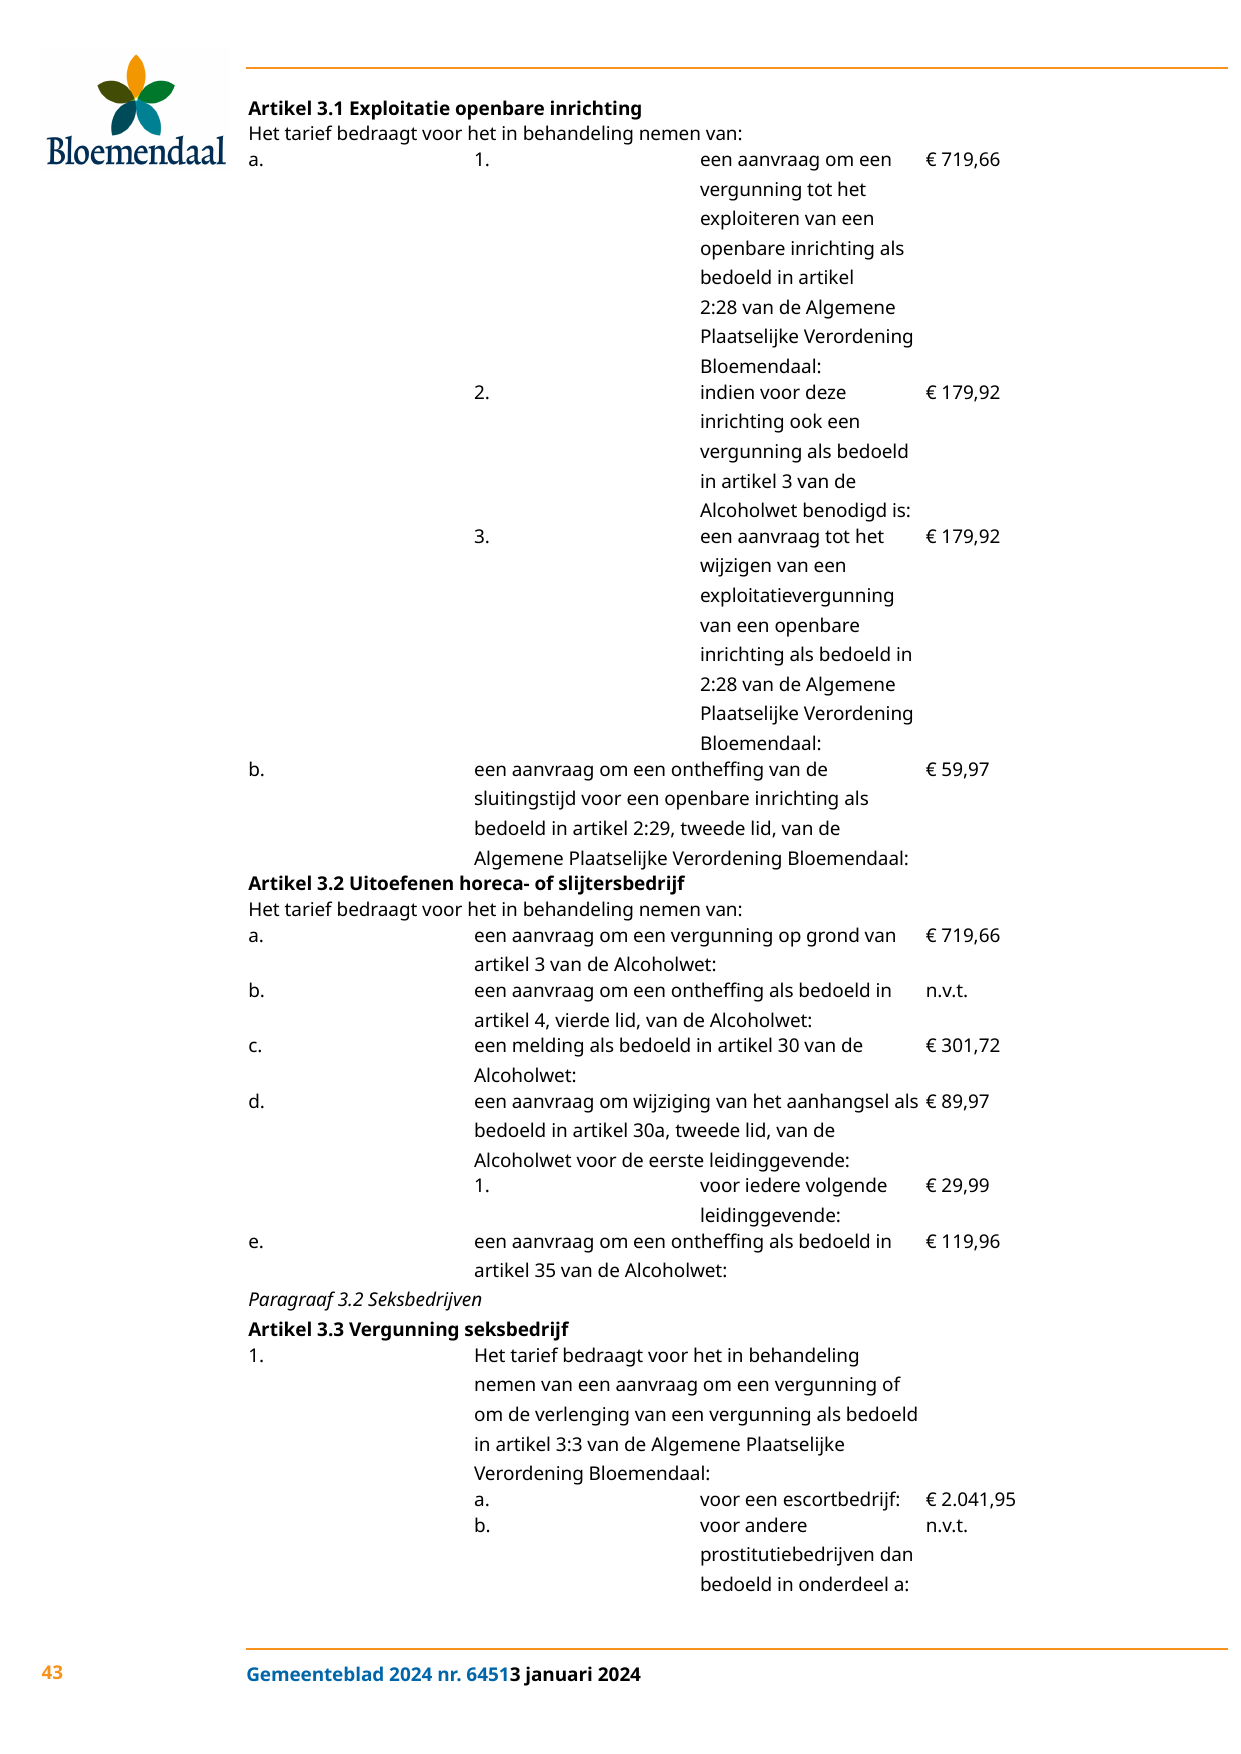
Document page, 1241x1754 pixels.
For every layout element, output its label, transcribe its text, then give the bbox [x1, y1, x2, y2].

table_cell b. [248, 756, 474, 870]
table_cell [248, 523, 474, 756]
table_cell 1. [474, 146, 700, 379]
table_cell d. [248, 1088, 474, 1173]
table_cell [926, 896, 1152, 922]
table_cell een melding als bedoeld in artikel 30 van de Alcoholwet: [474, 1033, 926, 1088]
table_cell € 29,99 [926, 1173, 1152, 1228]
table_cell € 2.041,95 [926, 1486, 1152, 1512]
table_cell € 59,97 [926, 756, 1152, 870]
table_cell Het tarief bedraagt voor het in behandeling nemen van: [248, 896, 926, 922]
table_cell a. [474, 1486, 700, 1512]
table_cell b. [248, 977, 474, 1032]
table_cell [248, 379, 474, 523]
table_cell b. [474, 1512, 700, 1597]
table_cell Het tarief bedraagt voor het in behandeling nemen van een aanvraag om een vergunning of om de verlenging van een vergunning als bedoeld in artikel 3:3 van de Algemene Plaatselijke Verordening Bloemendaal: [474, 1342, 926, 1486]
table_header Artikel 3.3 Vergunning seksbedrijf [248, 1316, 926, 1342]
table_cell [248, 1486, 474, 1512]
table_cell 1. [474, 1173, 700, 1228]
table_cell e. [248, 1228, 474, 1283]
table_cell 1. [248, 1342, 474, 1486]
table_cell [248, 1173, 474, 1228]
table_cell € 301,72 [926, 1033, 1152, 1088]
table_cell 3. [474, 523, 700, 756]
table_cell een aanvraag om een ontheffing van de sluitingstijd voor een openbare inrichting als bedoeld in artikel 2:29, tweede lid, van de Algemene Plaatselijke Verordening Bloemendaal: [474, 756, 926, 870]
table_cell € 719,66 [926, 146, 1152, 379]
table_header [926, 95, 1152, 121]
table_cell een aanvraag om een ontheffing als bedoeld in artikel 4, vierde lid, van de Alcoholwet: [474, 977, 926, 1032]
table_cell een aanvraag om een vergunning tot het exploiteren van een openbare inrichting als bedoeld in artikel 2:28 van de Algemene Plaatselijke Verordening Bloemendaal: [700, 146, 926, 379]
table_cell a. [248, 146, 474, 379]
table_cell c. [248, 1033, 474, 1088]
table_cell voor andere prostitutiebedrijven dan bedoeld in onderdeel a: [700, 1512, 926, 1597]
table_cell € 179,92 [926, 523, 1152, 756]
table_cell een aanvraag om wijziging van het aanhangsel als bedoeld in artikel 30a, tweede lid, van de Alcoholwet voor de eerste leidinggevende: [474, 1088, 926, 1173]
table_cell een aanvraag tot het wijzigen van een exploitatievergunning van een openbare inrichting als bedoeld in 2:28 van de Algemene Plaatselijke Verordening Bloemendaal: [700, 523, 926, 756]
table_cell [926, 1342, 1152, 1486]
table_cell een aanvraag om een vergunning op grond van artikel 3 van de Alcoholwet: [474, 922, 926, 977]
table_cell n.v.t. [926, 977, 1152, 1032]
table_cell € 719,66 [926, 922, 1152, 977]
table_cell [926, 121, 1152, 146]
table_cell 2. [474, 379, 700, 523]
table_cell [926, 870, 1152, 896]
table_cell n.v.t. [926, 1512, 1152, 1597]
table_cell Artikel 3.2 Uitoefenen horeca- of slijtersbedrijf [248, 870, 926, 896]
table_cell [248, 1512, 474, 1597]
table_cell a. [248, 922, 474, 977]
table_cell indien voor deze inrichting ook een vergunning als bedoeld in artikel 3 van de Alcoholwet benodigd is: [700, 379, 926, 523]
table_cell € 119,96 [926, 1228, 1152, 1283]
table_header Artikel 3.1 Exploitatie openbare inrichting [248, 95, 926, 121]
text Paragraaf 3.2 Seksbedrijven [248, 1287, 1152, 1312]
table_cell € 179,92 [926, 379, 1152, 523]
table_cell een aanvraag om een ontheffing als bedoeld in artikel 35 van de Alcoholwet: [474, 1228, 926, 1283]
picture [41, 47, 231, 172]
table_header [926, 1316, 1152, 1342]
table_cell € 89,97 [926, 1088, 1152, 1173]
table_cell voor een escortbedrijf: [700, 1486, 926, 1512]
table_cell voor iedere volgende leidinggevende: [700, 1173, 926, 1228]
table_cell Het tarief bedraagt voor het in behandeling nemen van: [248, 121, 926, 146]
